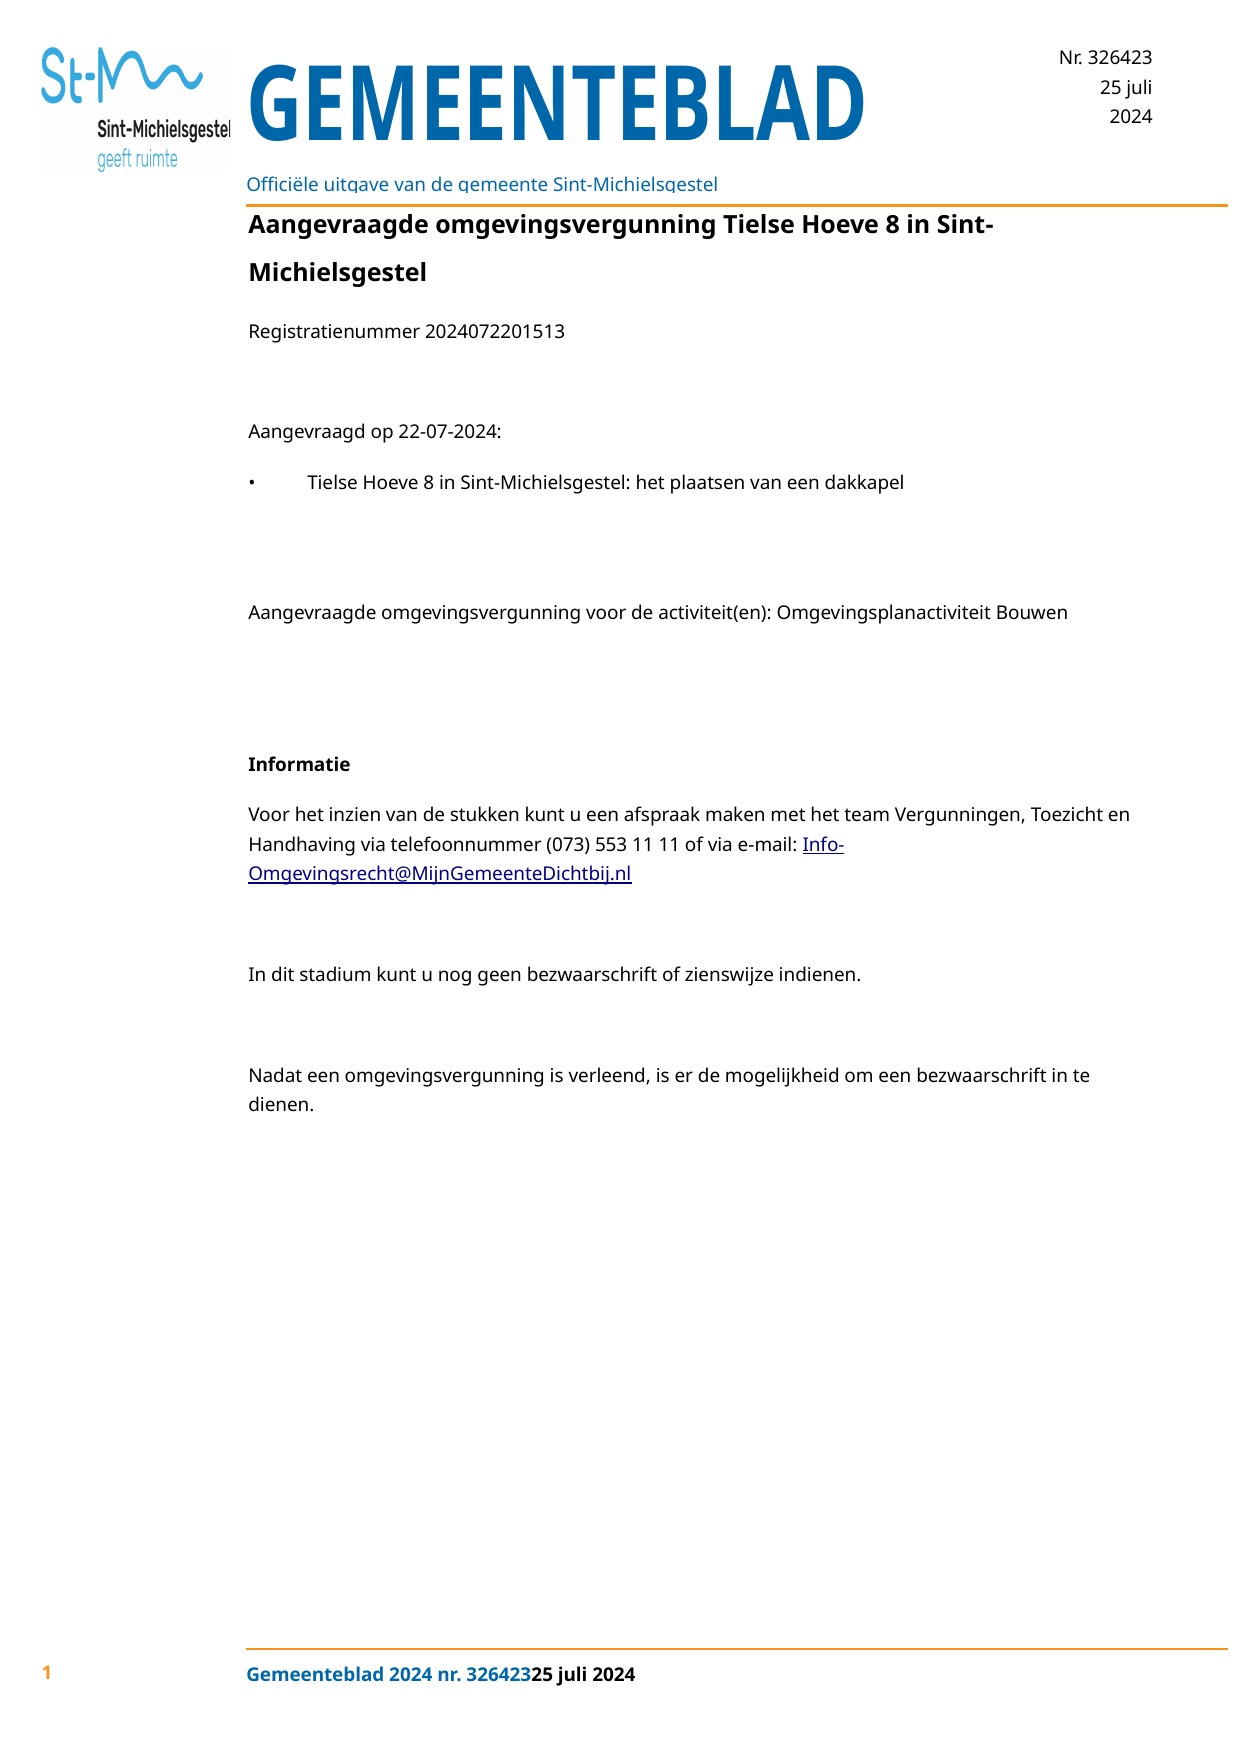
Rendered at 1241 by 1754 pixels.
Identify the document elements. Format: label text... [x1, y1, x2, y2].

text Informatie [248, 751, 1152, 777]
text Aangevraagde omgevingsvergunning voor de activiteit(en): Omgevingsplanactiviteit Bouwen [248, 599, 1152, 625]
text Nadat een omgevingsvergunning is verleend, is er de mogelijkheid om een bezwaarschrift in te dienen. [248, 1062, 1152, 1117]
text Aangevraagd op 22-07-2024: [248, 419, 1152, 444]
text In dit stadium kunt u nog geen bezwaarschrift of zienswijze indienen. [248, 961, 1152, 987]
picture [41, 47, 231, 172]
list Tielse Hoeve 8 in Sint-Michielsgestel: het plaatsen van een dakkapel [248, 469, 1152, 495]
text Registratienummer 2024072201513 [248, 318, 1152, 344]
text Voor het inzien van de stukken kunt u een afspraak maken met het team Vergunningen, Toezicht en Handhaving via telefoonnummer (073) 553 11 11 of via e-mail: Info-Omgevingsrecht@MijnGemeenteDichtbij.nl [248, 801, 1152, 886]
text Aangevraagde omgevingsvergunning Tielse Hoeve 8 in Sint-Michielsgestel [248, 207, 1152, 288]
